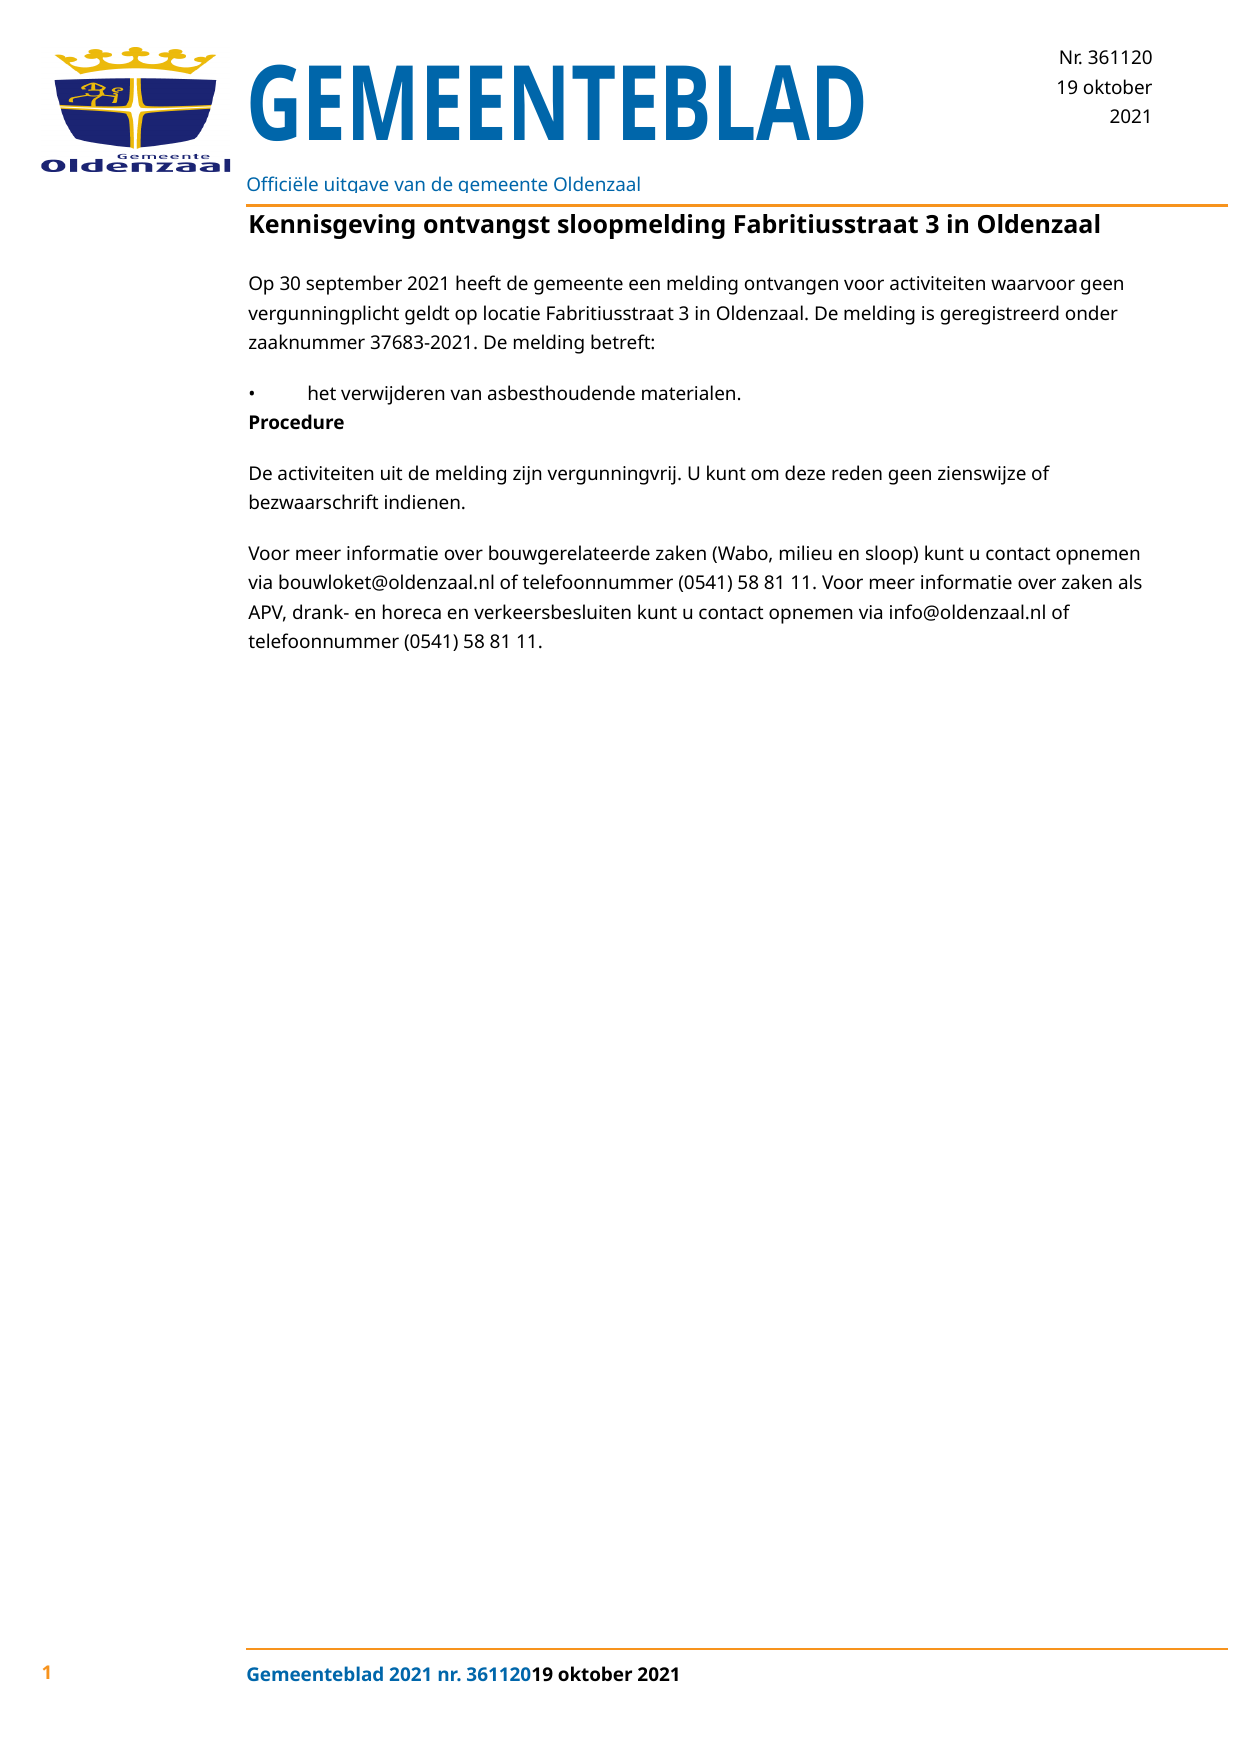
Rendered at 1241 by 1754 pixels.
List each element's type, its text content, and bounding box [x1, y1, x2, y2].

text Procedure [248, 409, 1152, 435]
text Op 30 september 2021 heeft de gemeente een melding ontvangen voor activiteiten waarvoor geen vergunningplicht geldt op locatie Fabritiusstraat 3 in Oldenzaal. De melding is geregistreerd onder zaaknummer 37683-2021. De melding betreft: [248, 270, 1152, 355]
text Kennisgeving ontvangst sloopmelding Fabritiusstraat 3 in Oldenzaal [248, 207, 1152, 241]
list het verwijderen van asbesthoudende materialen. [248, 380, 1152, 406]
text De activiteiten uit de melding zijn vergunningvrij. U kunt om deze reden geen zienswijze of bezwaarschrift indienen. [248, 460, 1152, 515]
text Voor meer informatie over bouwgerelateerde zaken (Wabo, milieu en sloop) kunt u contact opnemen via bouwloket@oldenzaal.nl of telefoonnummer (0541) 58 81 11. Voor meer informatie over zaken als APV, drank- en horeca en verkeersbesluiten kunt u contact opnemen via info@oldenzaal.nl of telefoonnummer (0541) 58 81 11. [248, 540, 1152, 654]
picture [41, 47, 231, 172]
